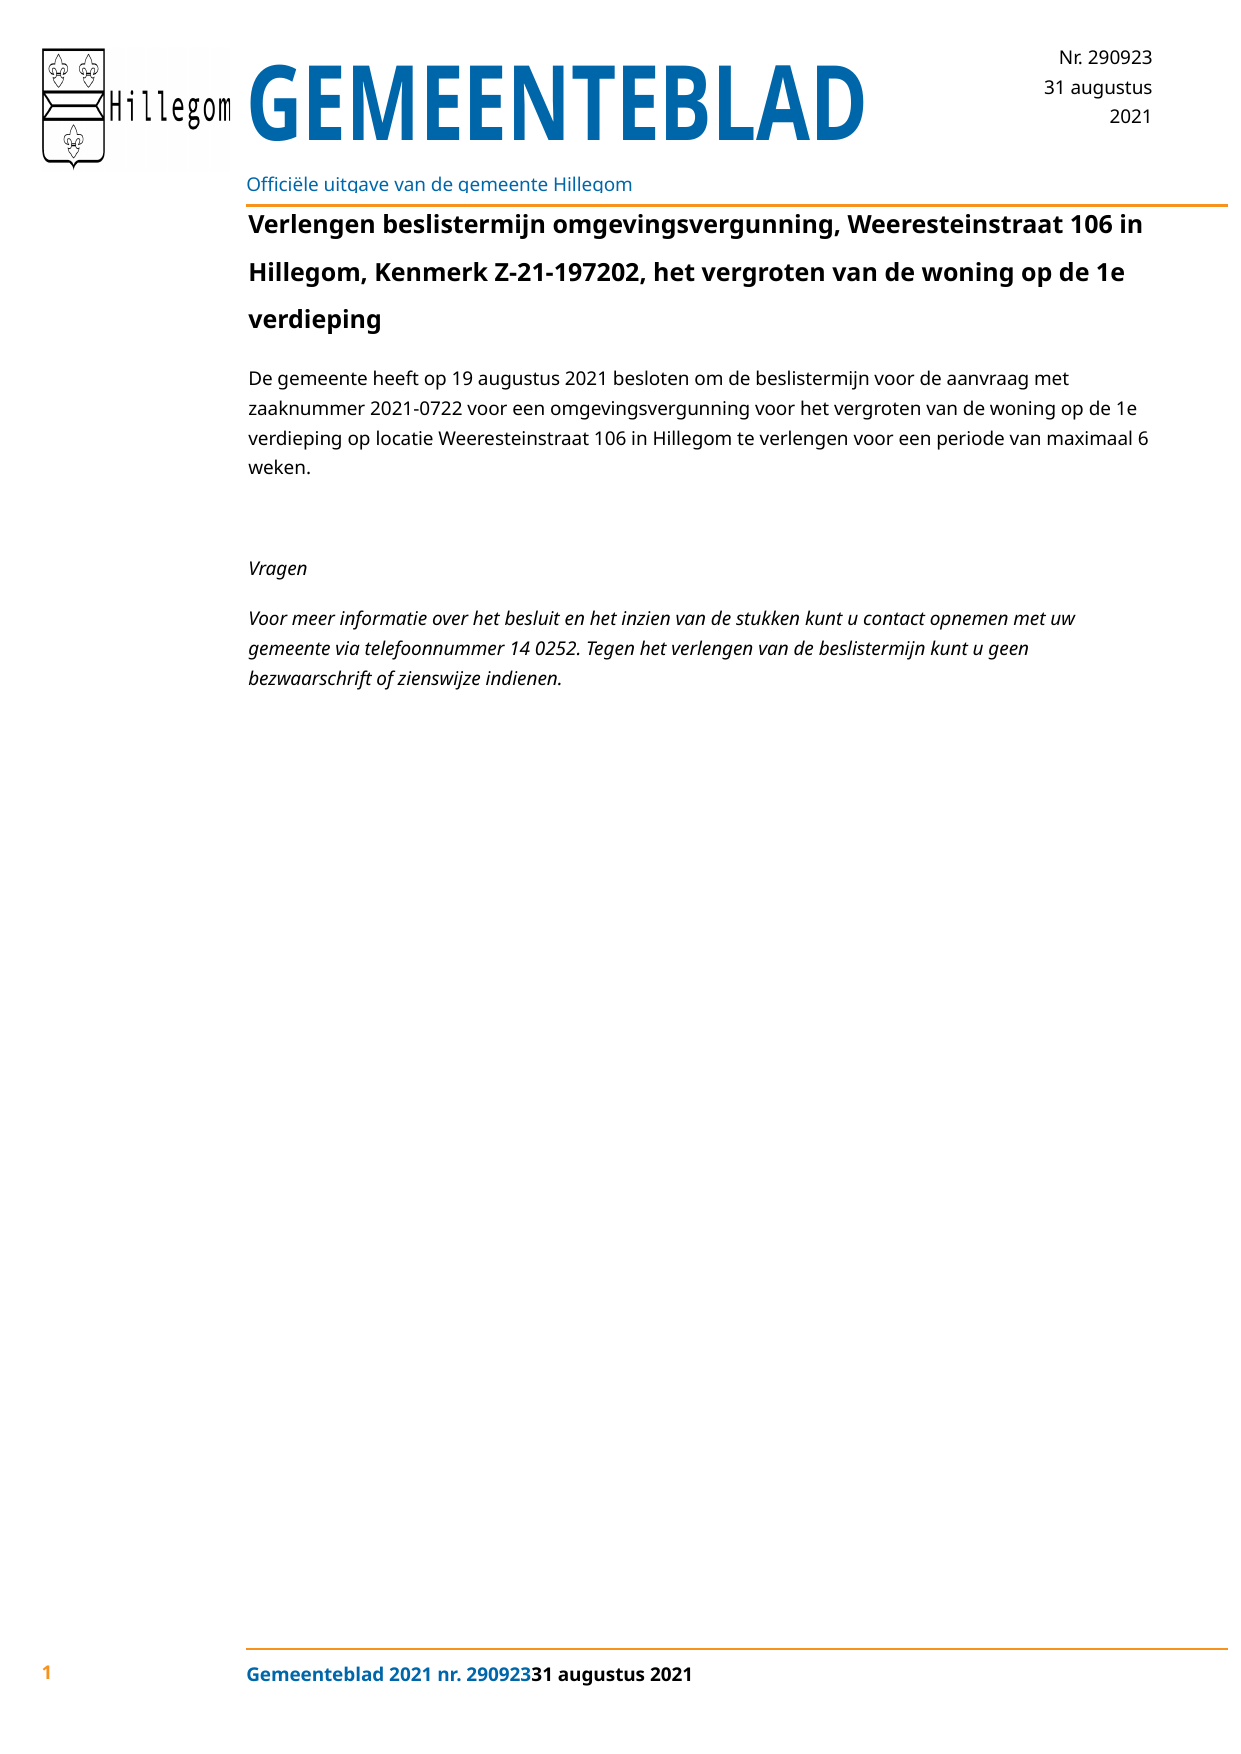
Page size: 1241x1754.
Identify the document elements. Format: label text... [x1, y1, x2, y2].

text De gemeente heeft op 19 augustus 2021 besloten om de beslistermijn voor de aanvraag met zaaknummer 2021-0722 voor een omgevingsvergunning voor het vergroten van de woning op de 1e verdieping op locatie Weeresteinstraat 106 in Hillegom te verlengen voor een periode van maximaal 6 weken. [248, 366, 1152, 480]
text Verlengen beslistermijn omgevingsvergunning, Weeresteinstraat 106 in Hillegom, Kenmerk Z-21-197202, het vergroten van de woning op de 1e verdieping [248, 207, 1152, 336]
text Vragen [248, 555, 1152, 581]
text Voor meer informatie over het besluit en het inzien van de stukken kunt u contact opnemen met uw gemeente via telefoonnummer 14 0252. Tegen het verlengen van de beslistermijn kunt u geen bezwaarschrift of zienswijze indienen. [248, 606, 1152, 690]
picture [41, 47, 231, 172]
